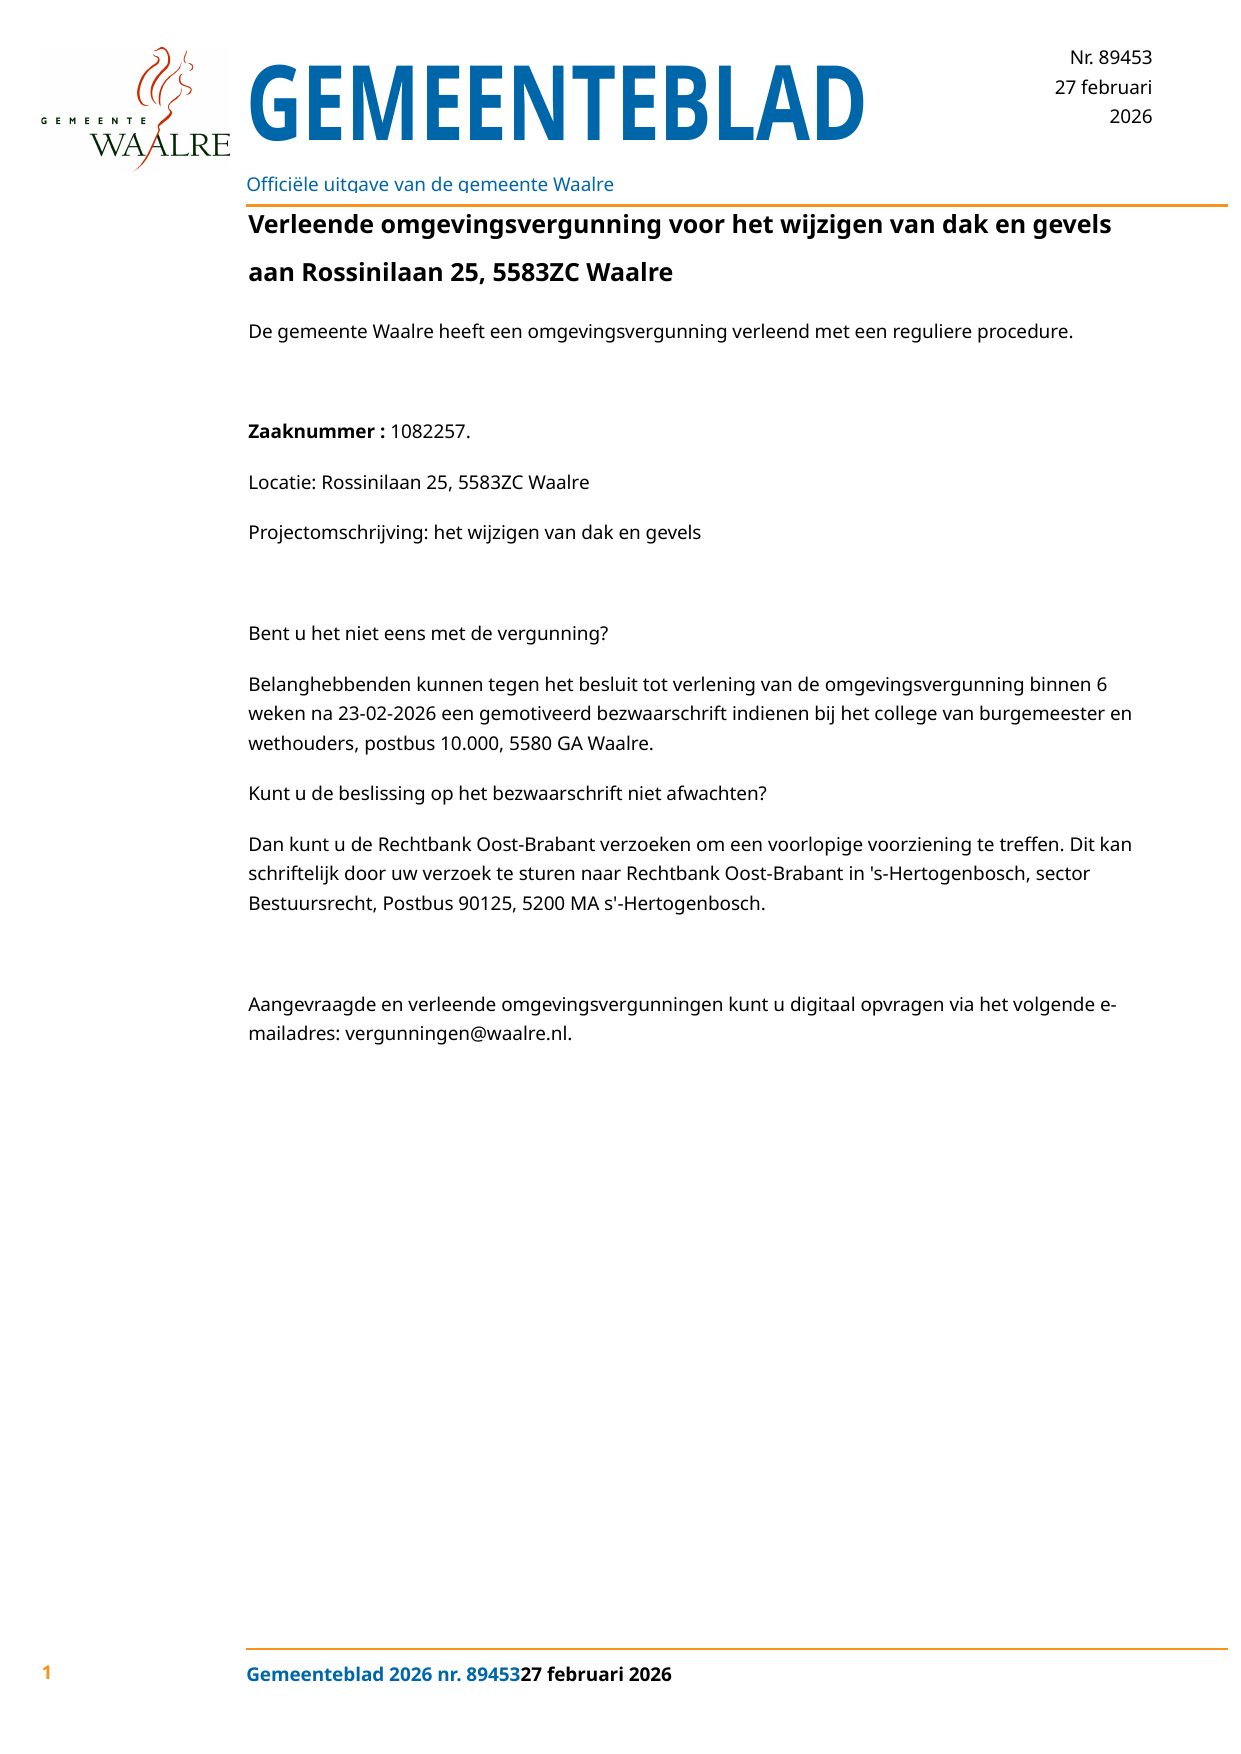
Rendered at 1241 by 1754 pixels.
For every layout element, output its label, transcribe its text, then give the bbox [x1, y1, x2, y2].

text De gemeente Waalre heeft een omgevingsvergunning verleend met een reguliere procedure. [248, 318, 1152, 344]
text Verleende omgevingsvergunning voor het wijzigen van dak en gevels aan Rossinilaan 25, 5583ZC Waalre [248, 207, 1152, 288]
text Belanghebbenden kunnen tegen het besluit tot verlening van de omgevingsvergunning binnen 6 weken na 23-02-2026 een gemotiveerd bezwaarschrift indienen bij het college van burgemeester en wethouders, postbus 10.000, 5580 GA Waalre. [248, 671, 1152, 756]
text Kunt u de beslissing op het bezwaarschrift niet afwachten? [248, 780, 1152, 806]
text Dan kunt u de Rechtbank Oost-Brabant verzoeken om een voorlopige voorziening te treffen. Dit kan schriftelijk door uw verzoek te sturen naar Rechtbank Oost-Brabant in 's-Hertogenbosch, sector Bestuursrecht, Postbus 90125, 5200 MA s'-Hertogenbosch. [248, 831, 1152, 916]
text Zaaknummer : 1082257. [248, 419, 1152, 444]
text Locatie: Rossinilaan 25, 5583ZC Waalre [248, 469, 1152, 495]
text Aangevraagde en verleende omgevingsvergunningen kunt u digitaal opvragen via het volgende e-mailadres: vergunningen@waalre.nl. [248, 991, 1152, 1046]
text Bent u het niet eens met de vergunning? [248, 620, 1152, 646]
picture [41, 47, 231, 172]
text Projectomschrijving: het wijzigen van dak en gevels [248, 519, 1152, 545]
